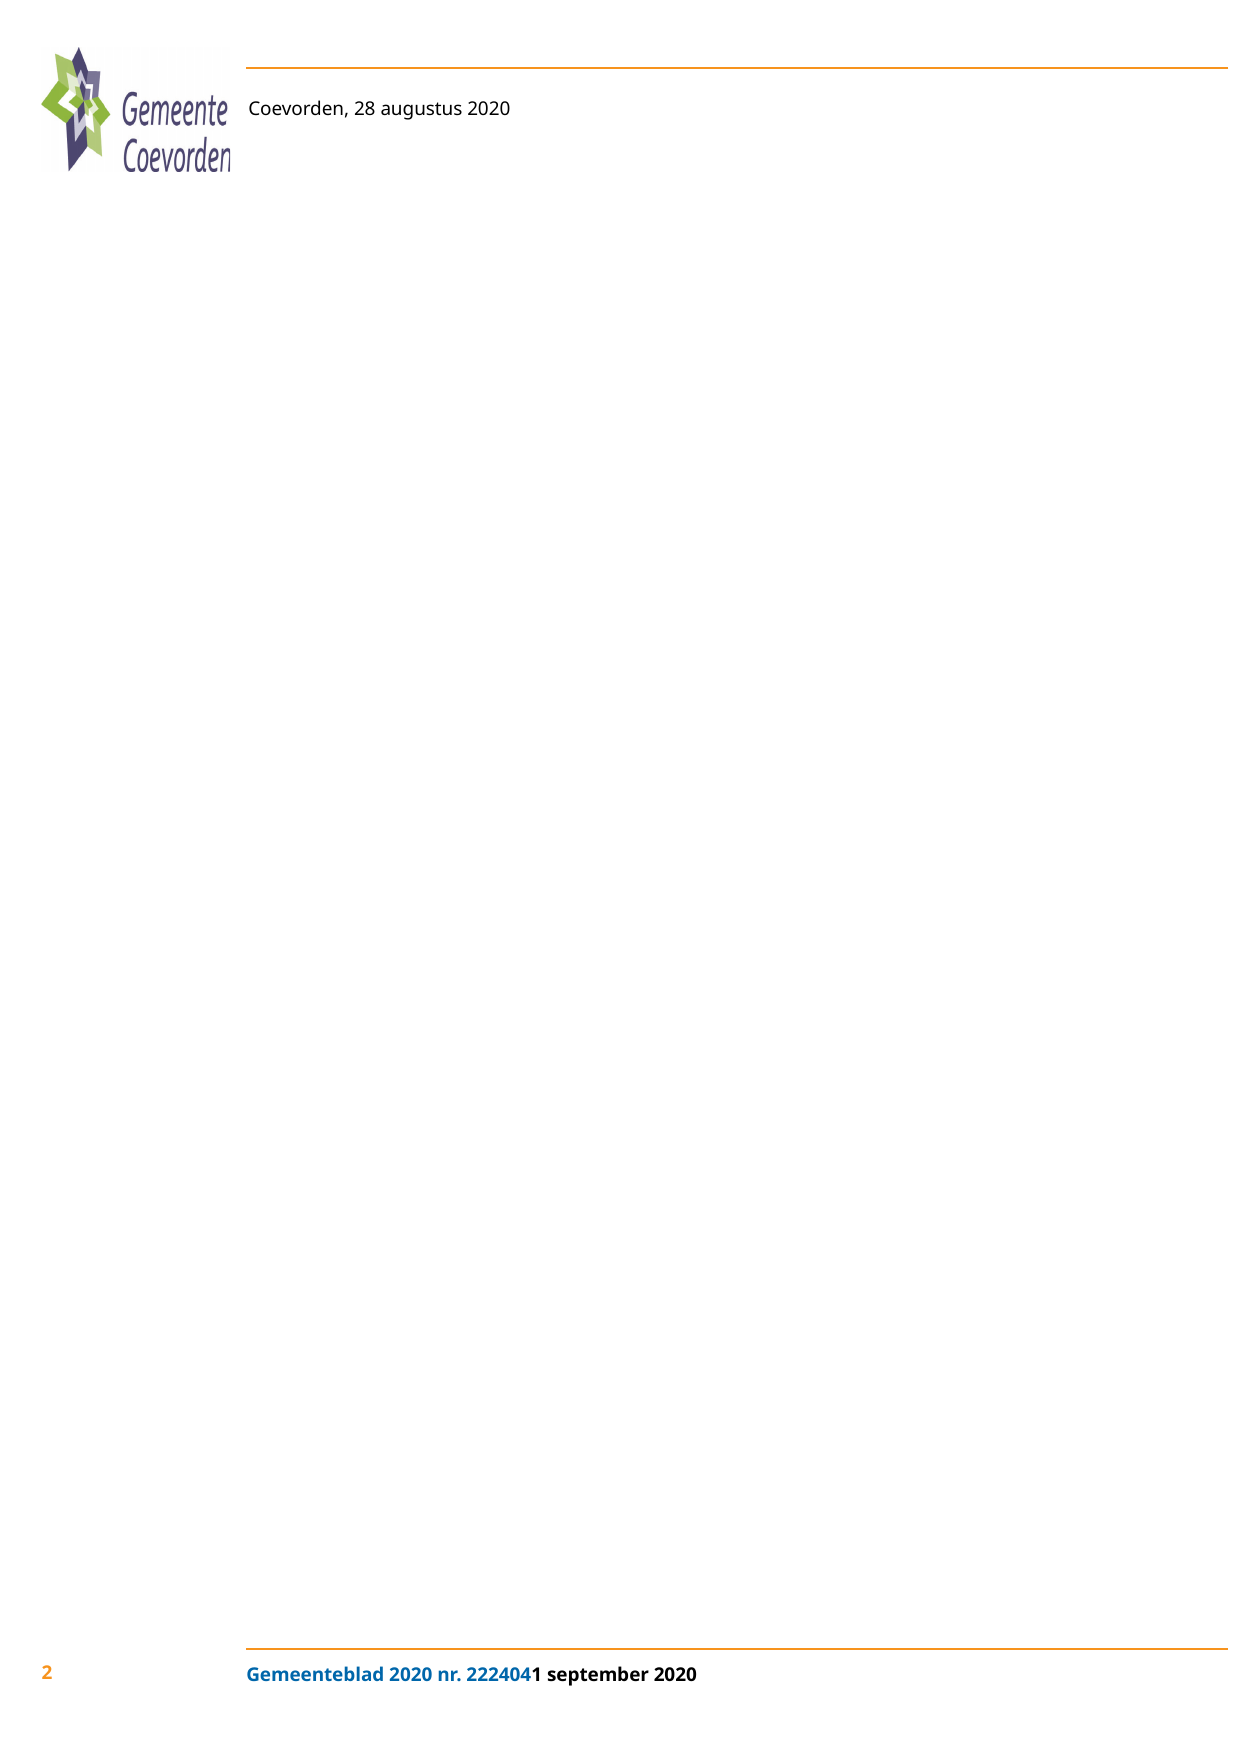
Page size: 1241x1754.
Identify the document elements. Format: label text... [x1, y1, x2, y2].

picture [41, 47, 231, 172]
text Coevorden, 28 augustus 2020 [248, 95, 1152, 121]
